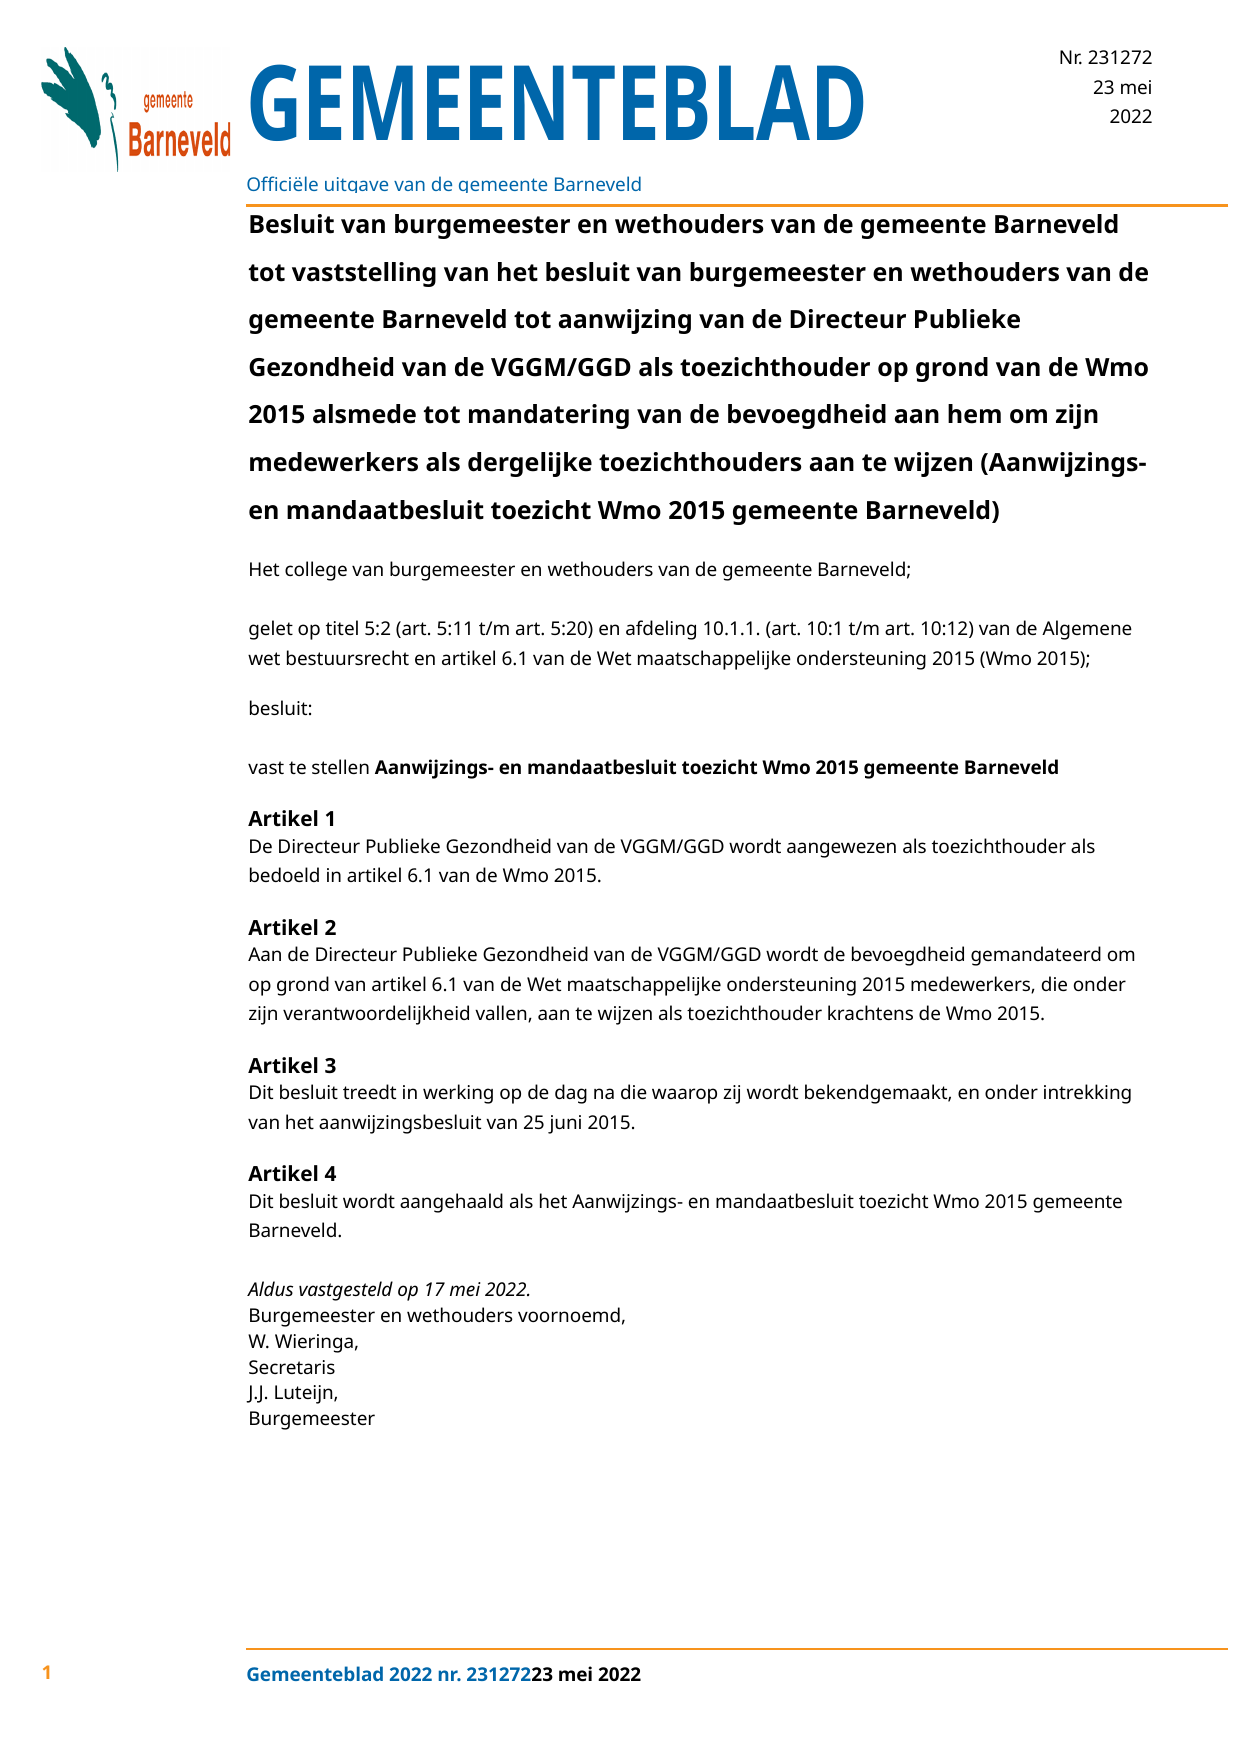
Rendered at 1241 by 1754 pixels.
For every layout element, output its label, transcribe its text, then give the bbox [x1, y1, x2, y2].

text vast te stellen Aanwijzings- en mandaatbesluit toezicht Wmo 2015 gemeente Barneveld [248, 754, 1152, 780]
text Burgemeester en wethouders voornoemd, [248, 1302, 1152, 1328]
text Aldus vastgesteld op 17 mei 2022. [248, 1277, 1152, 1302]
text Secretaris [248, 1354, 1152, 1379]
text Artikel 1 [248, 804, 1152, 833]
text Dit besluit treedt in werking op de dag na die waarop zij wordt bekendgemaakt, en onder intrekking van het aanwijzingsbesluit van 25 juni 2015. [248, 1079, 1152, 1135]
text Aan de Directeur Publieke Gezondheid van de VGGM/GGD wordt de bevoegdheid gemandateerd om op grond van artikel 6.1 van de Wet maatschappelijke ondersteuning 2015 medewerkers, die onder zijn verantwoordelijkheid vallen, aan te wijzen als toezichthouder krachtens de Wmo 2015. [248, 941, 1152, 1026]
text besluit: [248, 695, 1152, 721]
text Artikel 2 [248, 913, 1152, 941]
text Artikel 4 [248, 1159, 1152, 1188]
text W. Wieringa, [248, 1328, 1152, 1354]
text Burgemeester [248, 1405, 1152, 1431]
text Artikel 3 [248, 1051, 1152, 1079]
picture [41, 47, 231, 172]
text Het college van burgemeester en wethouders van de gemeente Barneveld; [248, 556, 1152, 582]
text De Directeur Publieke Gezondheid van de VGGM/GGD wordt aangewezen als toezichthouder als bedoeld in artikel 6.1 van de Wmo 2015. [248, 833, 1152, 888]
text gelet op titel 5:2 (art. 5:11 t/m art. 5:20) en afdeling 10.1.1. (art. 10:1 t/m art. 10:12) van de Algemene wet bestuursrecht en artikel 6.1 van de Wet maatschappelijke ondersteuning 2015 (Wmo 2015); [248, 615, 1152, 670]
text J.J. Luteijn, [248, 1379, 1152, 1405]
text Besluit van burgemeester en wethouders van de gemeente Barneveld tot vaststelling van het besluit van burgemeester en wethouders van de gemeente Barneveld tot aanwijzing van de Directeur Publieke Gezondheid van de VGGM/GGD als toezichthouder op grond van de Wmo 2015 alsmede tot mandatering van de bevoegdheid aan hem om zijn medewerkers als dergelijke toezichthouders aan te wijzen (Aanwijzings- en mandaatbesluit toezicht Wmo 2015 gemeente Barneveld) [248, 207, 1152, 526]
text Dit besluit wordt aangehaald als het Aanwijzings- en mandaatbesluit toezicht Wmo 2015 gemeente Barneveld. [248, 1188, 1152, 1243]
